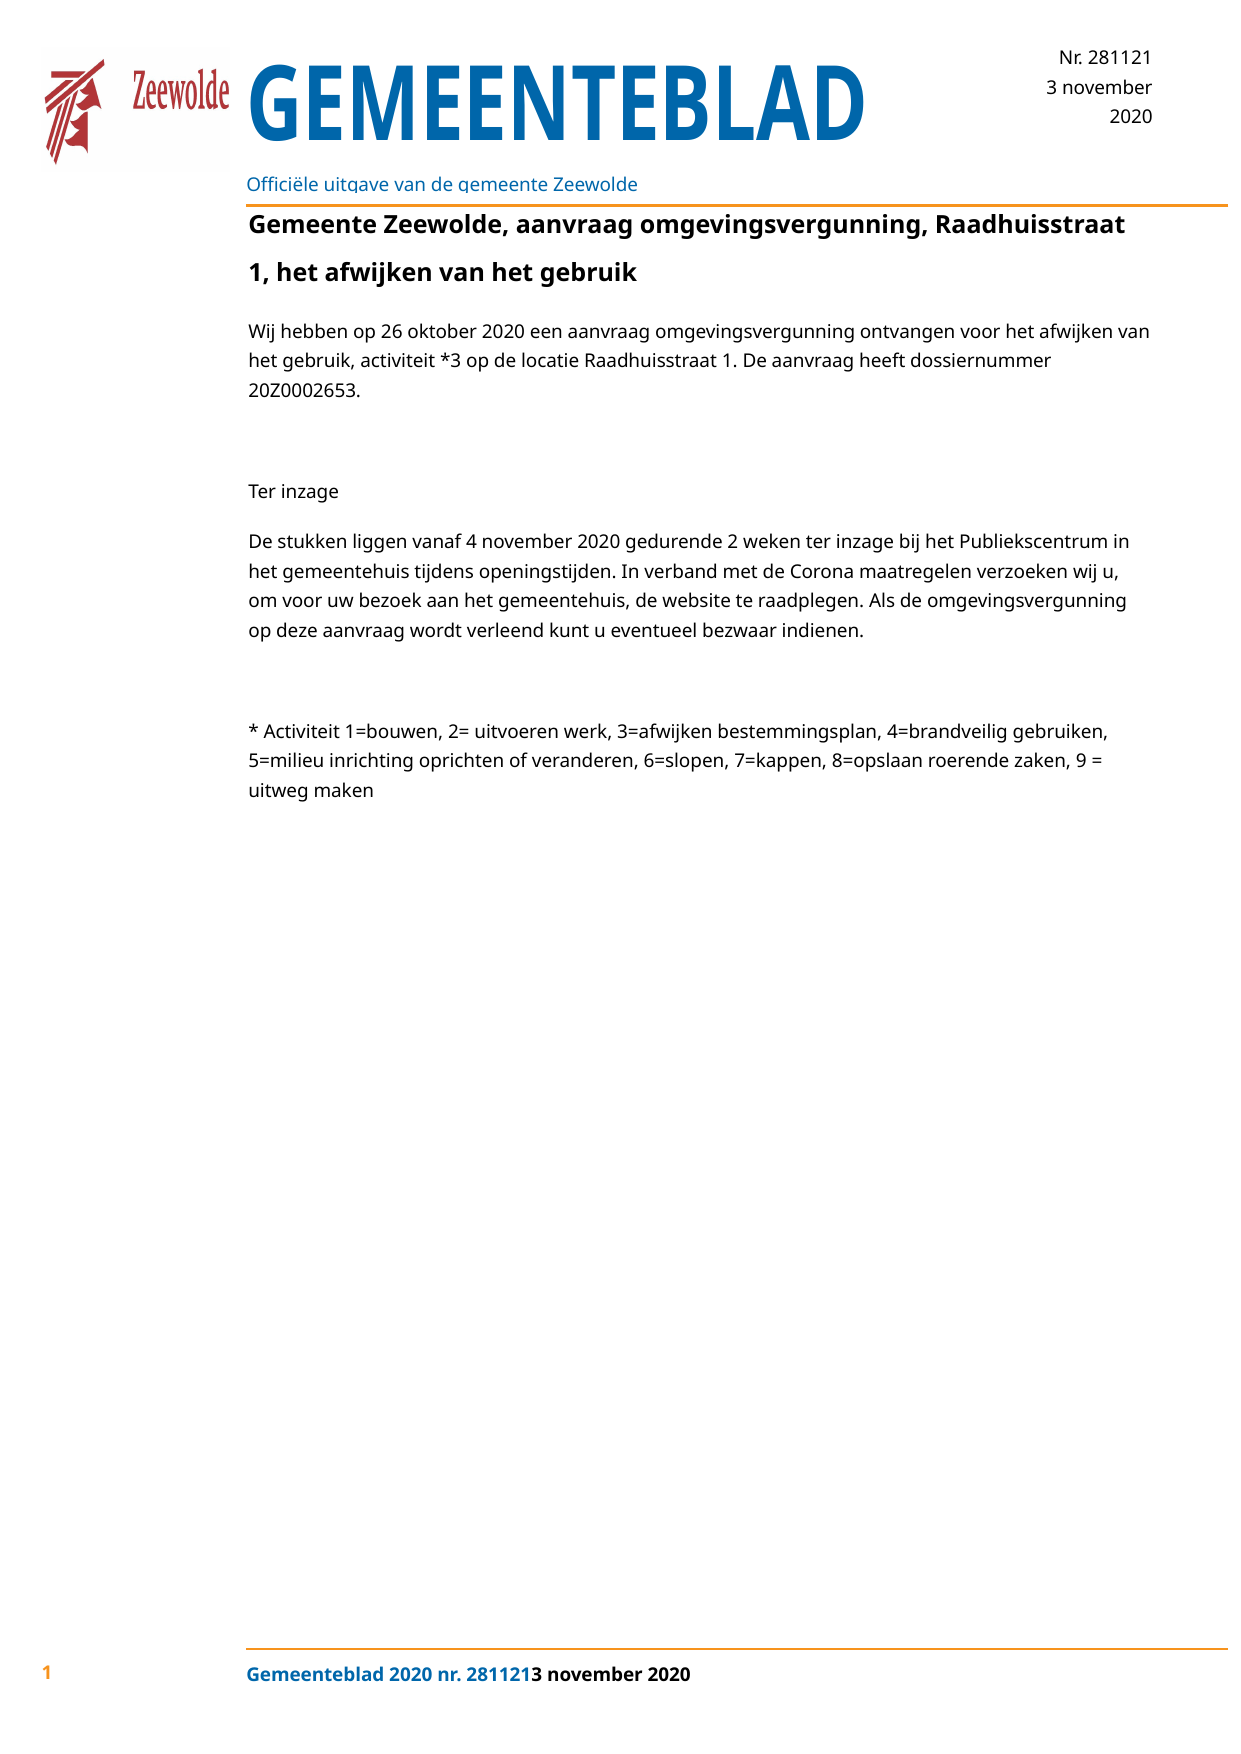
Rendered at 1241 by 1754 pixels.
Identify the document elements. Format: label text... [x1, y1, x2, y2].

text Gemeente Zeewolde, aanvraag omgevingsvergunning, Raadhuisstraat 1, het afwijken van het gebruik [248, 207, 1152, 288]
text Wij hebben op 26 oktober 2020 een aanvraag omgevingsvergunning ontvangen voor het afwijken van het gebruik, activiteit *3 op de locatie Raadhuisstraat 1. De aanvraag heeft dossiernummer 20Z0002653. [248, 318, 1152, 403]
text * Activiteit 1=bouwen, 2= uitvoeren werk, 3=afwijken bestemmingsplan, 4=brandveilig gebruiken, 5=milieu inrichting oprichten of veranderen, 6=slopen, 7=kappen, 8=opslaan roerende zaken, 9 = uitweg maken [248, 718, 1152, 803]
picture [41, 47, 231, 172]
text De stukken liggen vanaf 4 november 2020 gedurende 2 weken ter inzage bij het Publiekscentrum in het gemeentehuis tijdens openingstijden. In verband met de Corona maatregelen verzoeken wij u, om voor uw bezoek aan het gemeentehuis, de website te raadplegen. Als de omgevingsvergunning op deze aanvraag wordt verleend kunt u eventueel bezwaar indienen. [248, 528, 1152, 643]
text Ter inzage [248, 478, 1152, 504]
